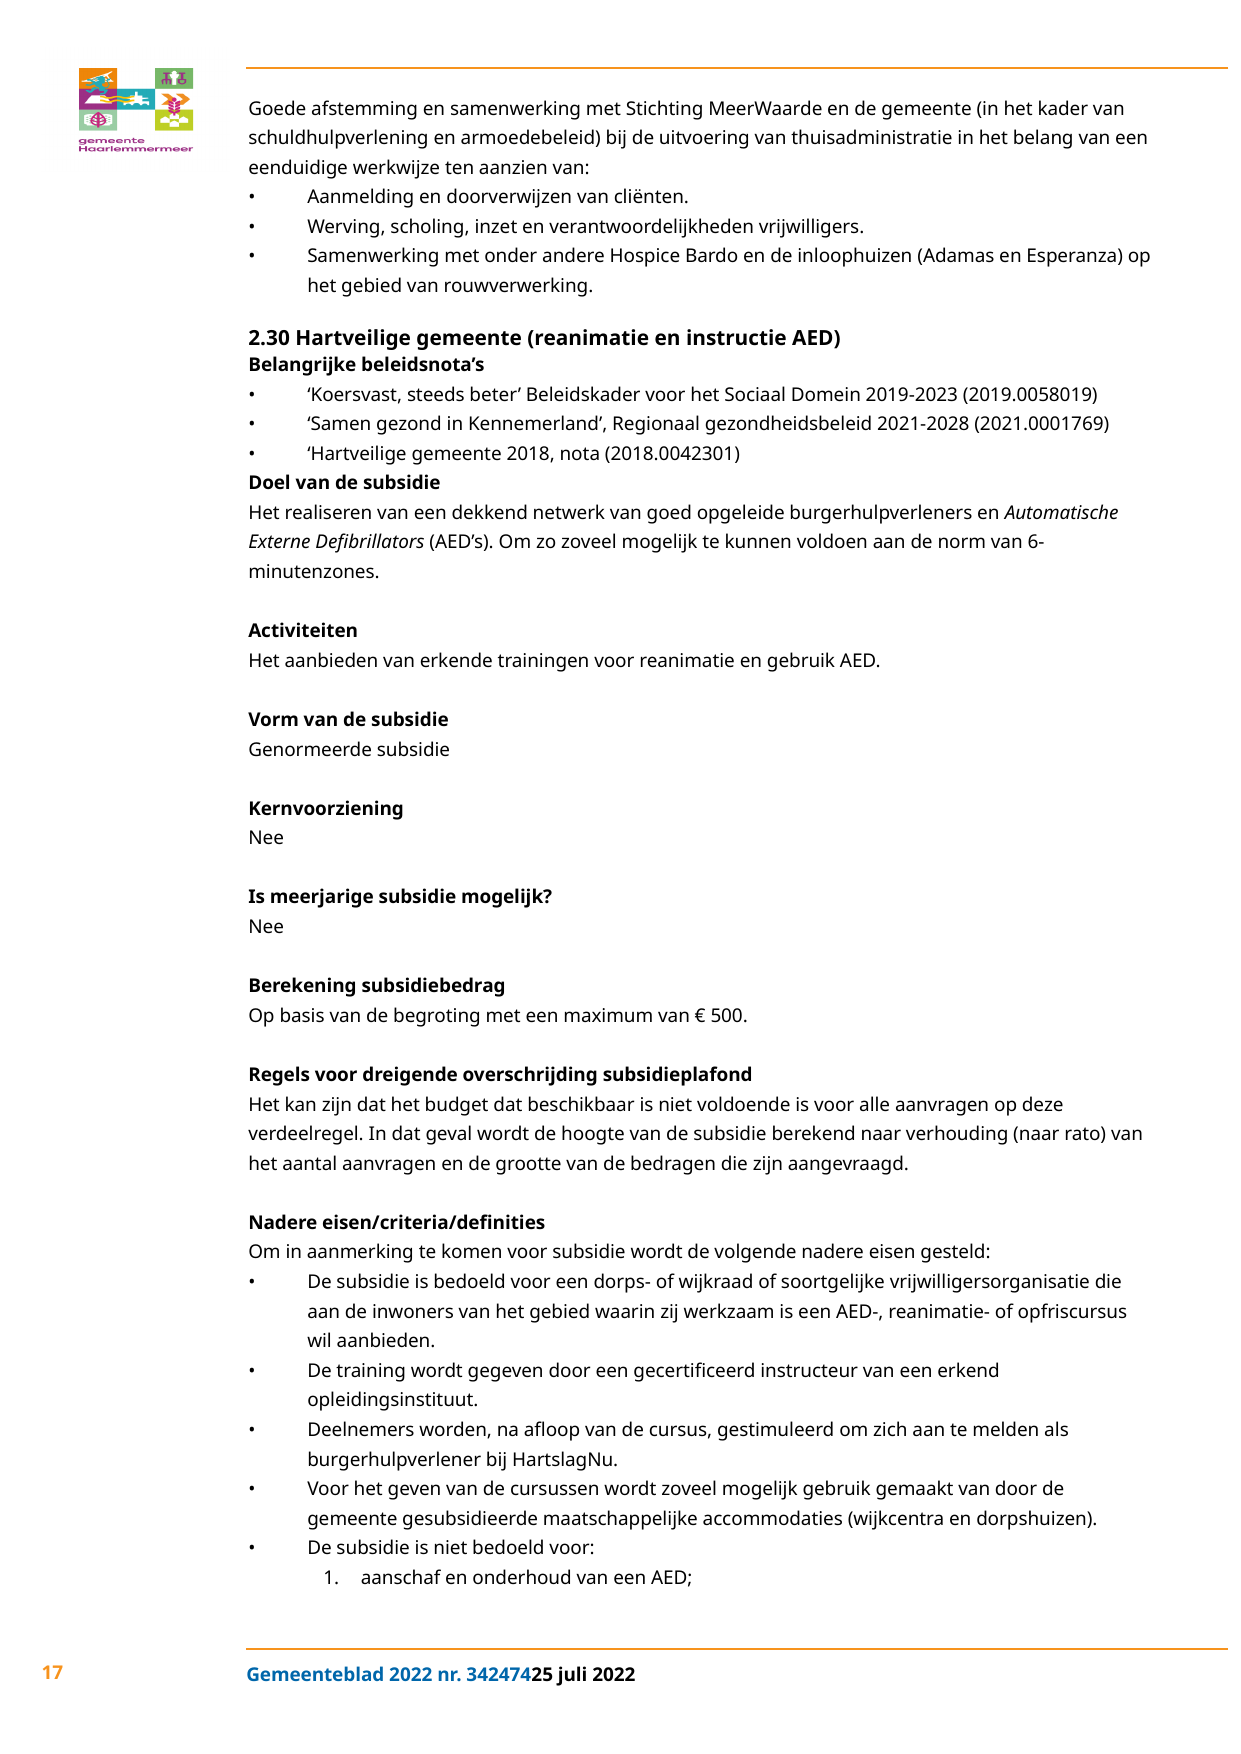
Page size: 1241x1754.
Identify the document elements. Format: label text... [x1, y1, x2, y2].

text Belangrijke beleidsnota’s [248, 351, 1152, 377]
text Vorm van de subsidie [248, 706, 1152, 732]
text Het realiseren van een dekkend netwerk van goed opgeleide burgerhulpverleners en Automatische Externe Defibrillators (AED’s). Om zo zoveel mogelijk te kunnen voldoen aan de norm van 6-minutenzones. [248, 499, 1152, 584]
text Regels voor dreigende overschrijding subsidieplafond [248, 1061, 1152, 1087]
text Het kan zijn dat het budget dat beschikbaar is niet voldoende is voor alle aanvragen op deze verdeelregel. In dat geval wordt de hoogte van de subsidie berekend naar verhouding (naar rato) van het aantal aanvragen en de grootte van de bedragen die zijn aangevraagd. [248, 1091, 1152, 1176]
text Om in aanmerking te komen voor subsidie wordt de volgende nadere eisen gesteld: [248, 1239, 1152, 1264]
text Berekening subsidiebedrag [248, 972, 1152, 998]
text Genormeerde subsidie [248, 736, 1152, 761]
list ‘Hartveilige gemeente 2018, nota (2018.0042301) [248, 440, 1152, 466]
text Is meerjarige subsidie mogelijk? [248, 884, 1152, 909]
list Voor het geven van de cursussen wordt zoveel mogelijk gebruik gemaakt van door de gemeente gesubsidieerde maatschappelijke accommodaties (wijkcentra en dorpshuizen). [248, 1475, 1152, 1531]
list ‘Samen gezond in Kennemerland’, Regionaal gezondheidsbeleid 2021-2028 (2021.0001769) [248, 410, 1152, 436]
list De training wordt gegeven door een gecertificeerd instructeur van een erkend opleidingsinstituut. [248, 1357, 1152, 1412]
list ‘Koersvast, steeds beter’ Beleidskader voor het Sociaal Domein 2019-2023 (2019.0058019) [248, 381, 1152, 406]
list Deelnemers worden, na afloop van de cursus, gestimuleerd om zich aan te melden als burgerhulpverlener bij HartslagNu. [248, 1416, 1152, 1471]
text Goede afstemming en samenwerking met Stichting MeerWaarde en de gemeente (in het kader van schuldhulpverlening en armoedebeleid) bij de uitvoering van thuisadministratie in het belang van een eenduidige werkwijze ten aanzien van: [248, 95, 1152, 180]
text Op basis van de begroting met een maximum van € 500. [248, 1002, 1152, 1028]
text Nee [248, 824, 1152, 850]
list De subsidie is bedoeld voor een dorps- of wijkraad of soortgelijke vrijwilligersorganisatie die aan de inwoners van het gebied waarin zij werkzaam is een AED-, reanimatie- of opfriscursus wil aanbieden. [248, 1268, 1152, 1353]
text Het aanbieden van erkende trainingen voor reanimatie en gebruik AED. [248, 647, 1152, 673]
text Doel van de subsidie [248, 469, 1152, 495]
text Nee [248, 913, 1152, 939]
list De subsidie is niet bedoeld voor: [248, 1534, 1152, 1560]
text Activiteiten [248, 617, 1152, 643]
list Samenwerking met onder andere Hospice Bardo en de inloophuizen (Adamas en Esperanza) op het gebied van rouwverwerking. [248, 243, 1152, 298]
text Kernvoorziening [248, 795, 1152, 821]
list aanschaf en onderhoud van een AED; [323, 1564, 1152, 1590]
list Werving, scholing, inzet en verantwoordelijkheden vrijwilligers. [248, 213, 1152, 239]
picture [41, 47, 231, 172]
text Nadere eisen/criteria/definities [248, 1209, 1152, 1235]
list Aanmelding en doorverwijzen van cliënten. [248, 183, 1152, 209]
text 2.30 Hartveilige gemeente (reanimatie en instructie AED) [248, 323, 1152, 351]
